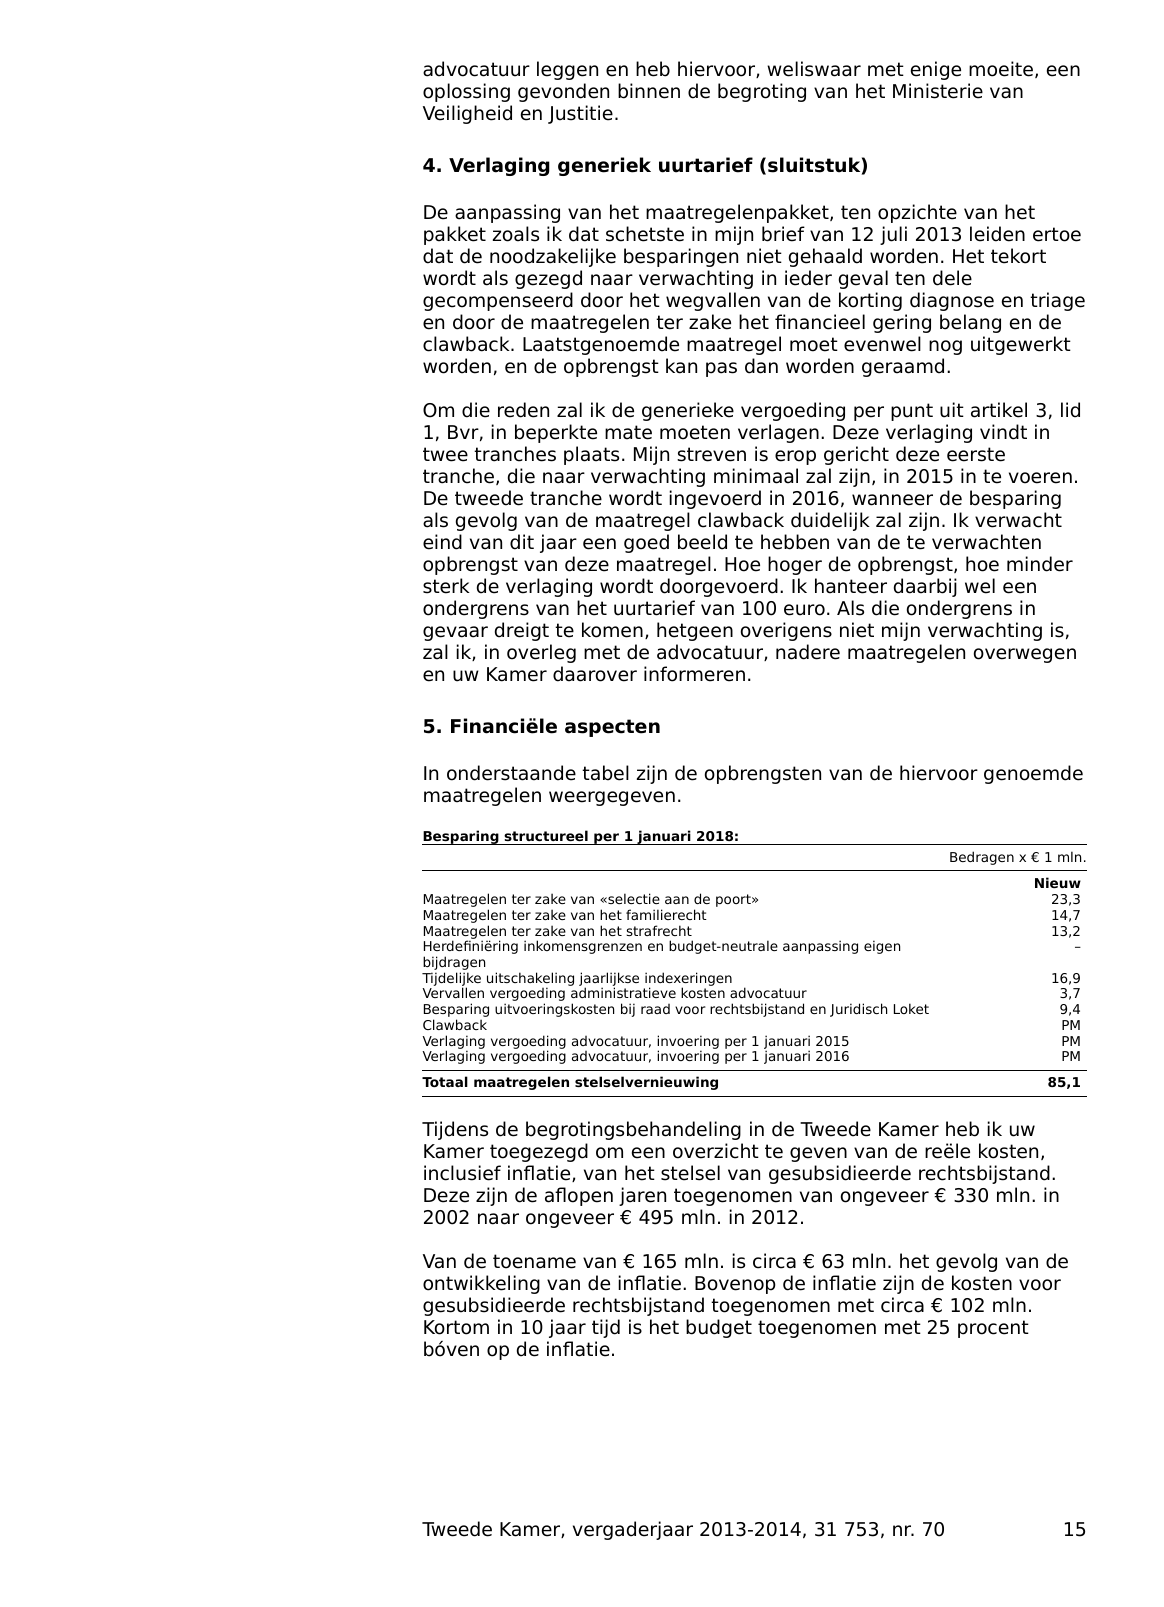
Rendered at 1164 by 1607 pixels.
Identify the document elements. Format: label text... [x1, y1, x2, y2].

table_cell Bedragen x € 1 mln. [422, 845, 1087, 870]
table_cell Herdefiniëring inkomensgrenzen en budget-neutrale aanpassing eigen bijdragen [422, 939, 954, 971]
table_cell Maatregelen ter zake van het strafrecht [422, 923, 954, 939]
subtitle 4. Verlaging generiek uurtarief (sluitstuk) [422, 155, 1087, 177]
table_cell 16,9 [954, 971, 1087, 986]
table_cell Nieuw [954, 871, 1087, 892]
text In onderstaande tabel zijn de opbrengsten van de hiervoor genoemde maatregelen weergegeven. [422, 763, 1087, 807]
table_cell Verlaging vergoeding advocatuur, invoering per 1 januari 2015 [422, 1034, 954, 1049]
table_cell Clawback [422, 1018, 954, 1033]
table_cell PM [954, 1049, 1087, 1069]
table_cell PM [954, 1034, 1087, 1049]
table_header Besparing structureel per 1 januari 2018: [422, 829, 1087, 844]
table_cell – [954, 939, 1087, 971]
text Van de toename van € 165 mln. is circa € 63 mln. het gevolg van de ontwikkeling van de inflatie. Bovenop de inflatie zijn de kosten voor gesubsidieerde rechtsbijstand toegenomen met circa € 102 mln. Kortom in 10 jaar tijd is het budget toegenomen met 25 procent bóven op de inflatie. [422, 1251, 1087, 1361]
table_cell 14,7 [954, 908, 1087, 923]
table_cell Maatregelen ter zake van «selectie aan de poort» [422, 892, 954, 908]
table_cell 9,4 [954, 1002, 1087, 1018]
table_cell Tijdelijke uitschakeling jaarlijkse indexeringen [422, 971, 954, 986]
table_cell 3,7 [954, 986, 1087, 1002]
table_cell 85,1 [954, 1071, 1087, 1096]
table_cell Totaal maatregelen stelselvernieuwing [422, 1071, 954, 1096]
table_cell 13,2 [954, 923, 1087, 939]
text advocatuur leggen en heb hiervoor, weliswaar met enige moeite, een oplossing gevonden binnen de begroting van het Ministerie van Veiligheid en Justitie. [422, 59, 1087, 125]
table_cell Vervallen vergoeding administratieve kosten advocatuur [422, 986, 954, 1002]
table_cell [422, 871, 954, 892]
table_cell PM [954, 1018, 1087, 1033]
text Tijdens de begrotingsbehandeling in de Tweede Kamer heb ik uw Kamer toegezegd om een overzicht te geven van de reële kosten, inclusief inflatie, van het stelsel van gesubsidieerde rechtsbijstand. Deze zijn de aflopen jaren toegenomen van ongeveer € 330 mln. in 2002 naar ongeveer € 495 mln. in 2012. [422, 1119, 1087, 1229]
table_cell Besparing uitvoeringskosten bij raad voor rechtsbijstand en Juridisch Loket [422, 1002, 954, 1018]
table_cell Maatregelen ter zake van het familierecht [422, 908, 954, 923]
subtitle 5. Financiële aspecten [422, 716, 1087, 738]
table_cell Verlaging vergoeding advocatuur, invoering per 1 januari 2016 [422, 1049, 954, 1069]
text Om die reden zal ik de generieke vergoeding per punt uit artikel 3, lid 1, Bvr, in beperkte mate moeten verlagen. Deze verlaging vindt in twee tranches plaats. Mijn streven is erop gericht deze eerste tranche, die naar verwachting minimaal zal zijn, in 2015 in te voeren. De tweede tranche wordt ingevoerd in 2016, wanneer de besparing als gevolg van de maatregel clawback duidelijk zal zijn. Ik verwacht eind van dit jaar een goed beeld te hebben van de te verwachten opbrengst van deze maatregel. Hoe hoger de opbrengst, hoe minder sterk de verlaging wordt doorgevoerd. Ik hanteer daarbij wel een ondergrens van het uurtarief van 100 euro. Als die ondergrens in gevaar dreigt te komen, hetgeen overigens niet mijn verwachting is, zal ik, in overleg met de advocatuur, nadere maatregelen overwegen en uw Kamer daarover informeren. [422, 400, 1087, 686]
table_cell 23,3 [954, 892, 1087, 908]
text De aanpassing van het maatregelenpakket, ten opzichte van het pakket zoals ik dat schetste in mijn brief van 12 juli 2013 leiden ertoe dat de noodzakelijke besparingen niet gehaald worden. Het tekort wordt als gezegd naar verwachting in ieder geval ten dele gecompenseerd door het wegvallen van de korting diagnose en triage en door de maatregelen ter zake het financieel gering belang en de clawback. Laatstgenoemde maatregel moet evenwel nog uitgewerkt worden, en de opbrengst kan pas dan worden geraamd. [422, 202, 1087, 378]
